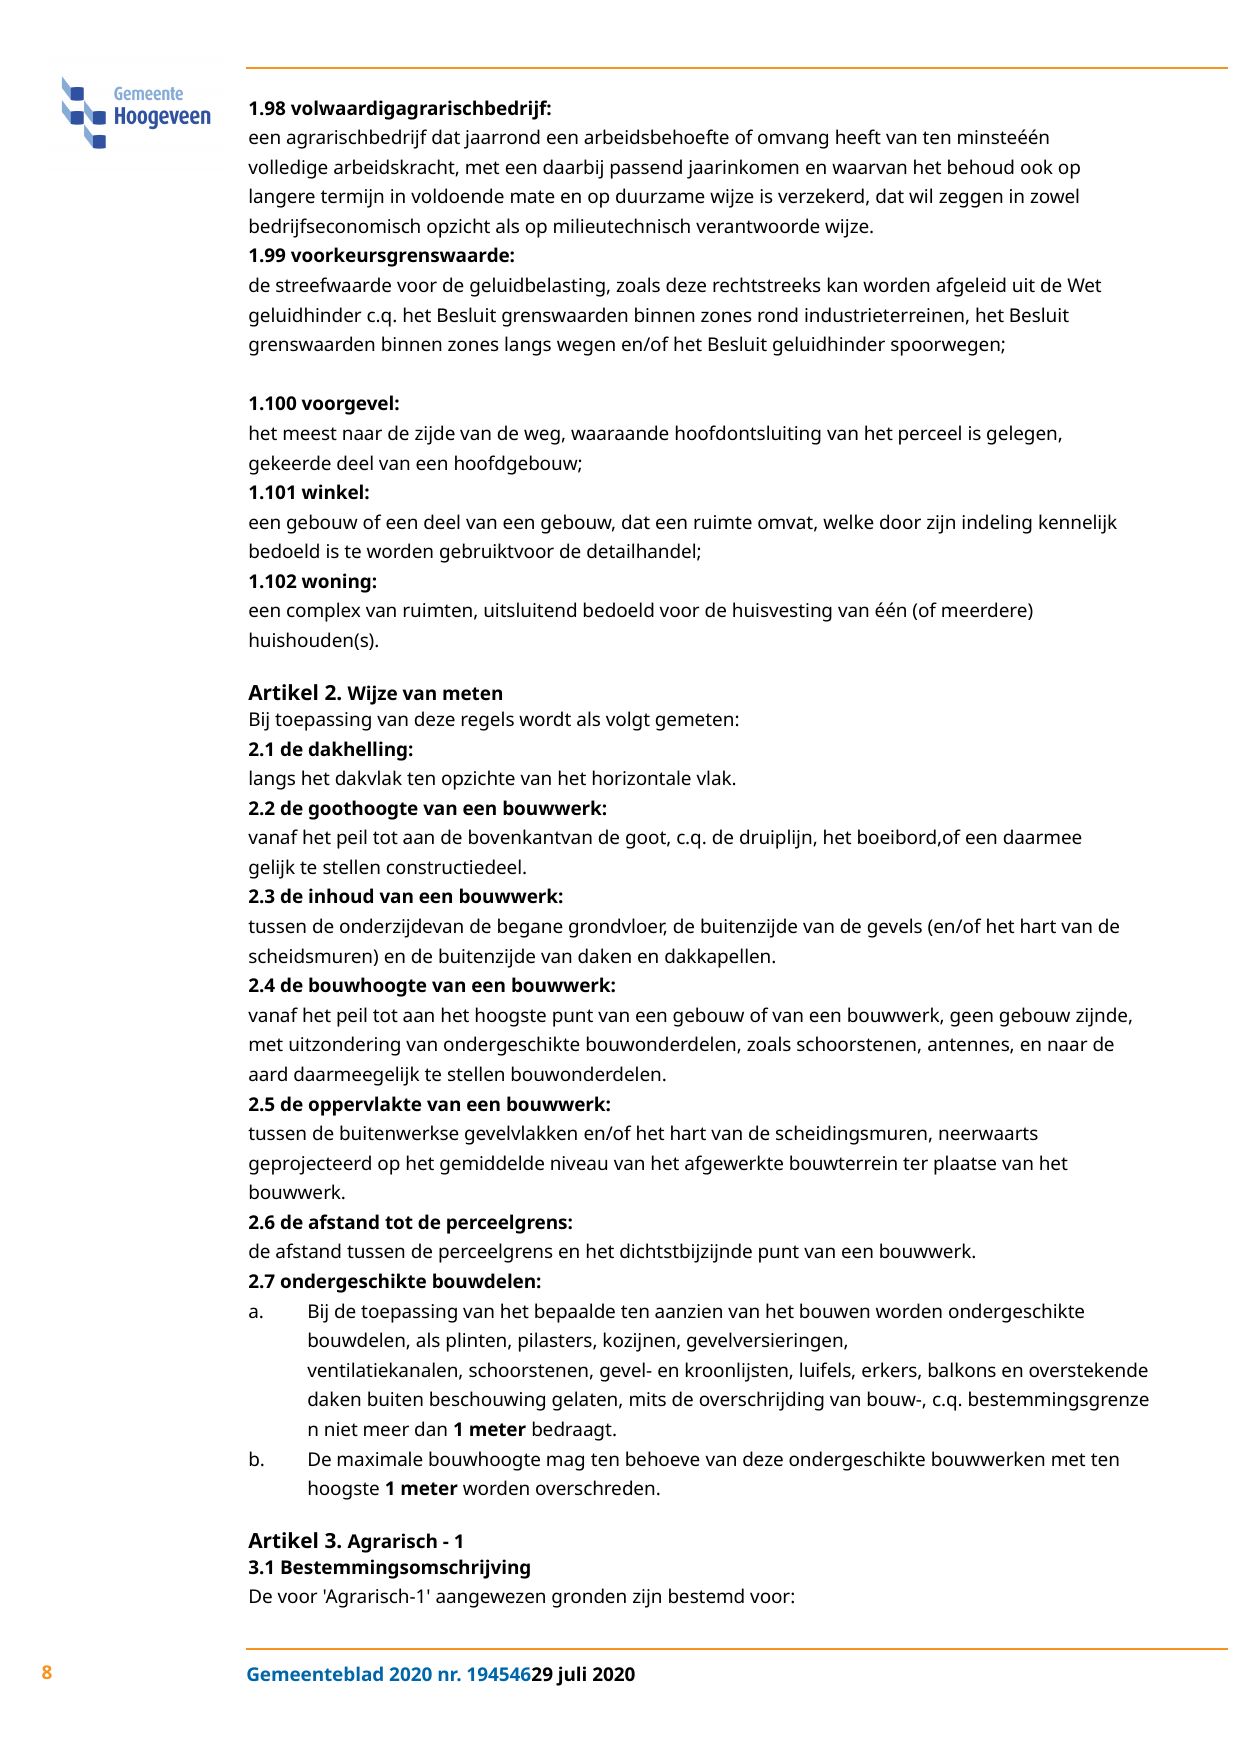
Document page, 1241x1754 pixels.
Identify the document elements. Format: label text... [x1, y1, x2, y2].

text een complex van ruimten, uitsluitend bedoeld voor de huisvesting van één (of meerdere) huishouden(s). [248, 598, 1152, 653]
text 2.5 de oppervlakte van een bouwwerk: [248, 1091, 1152, 1116]
text 2.2 de goothoogte van een bouwwerk: [248, 795, 1152, 821]
text Bij toepassing van deze regels wordt als volgt gemeten: [248, 706, 1152, 732]
list Bij de toepassing van het bepaalde ten aanzien van het bouwen worden ondergeschikte bouwdelen, als plinten, pilasters, kozijnen, gevelversieringen, ventilatiekanalen, schoorstenen, gevel- en kroonlijsten, luifels, erkers, balkons en overstekende daken buiten beschouwing gelaten, mits de overschrijding van bouw-, c.q. bestemmingsgrenzen niet meer dan 1 meter bedraagt. [248, 1298, 1152, 1442]
text 1.101 winkel: [248, 479, 1152, 505]
text 1.98 volwaardigagrarischbedrijf: [248, 95, 1152, 121]
text vanaf het peil tot aan de bovenkantvan de goot, c.q. de druiplijn, het boeibord,of een daarmee gelijk te stellen constructiedeel. [248, 824, 1152, 880]
text 1.102 woning: [248, 568, 1152, 594]
text de streefwaarde voor de geluidbelasting, zoals deze rechtstreeks kan worden afgeleid uit de Wet geluidhinder c.q. het Besluit grenswaarden binnen zones rond industrieterreinen, het Besluit grenswaarden binnen zones langs wegen en/of het Besluit geluidhinder spoorwegen; [248, 272, 1152, 357]
picture [41, 47, 231, 172]
text tussen de buitenwerkse gevelvlakken en/of het hart van de scheidingsmuren, neerwaarts geprojecteerd op het gemiddelde niveau van het afgewerkte bouwterrein ter plaatse van het bouwwerk. [248, 1120, 1152, 1205]
text langs het dakvlak ten opzichte van het horizontale vlak. [248, 765, 1152, 791]
text een agrarischbedrijf dat jaarrond een arbeidsbehoefte of omvang heeft van ten minsteéén volledige arbeidskracht, met een daarbij passend jaarinkomen en waarvan het behoud ook op langere termijn in voldoende mate en op duurzame wijze is verzekerd, dat wil zeggen in zowel bedrijfseconomisch opzicht als op milieutechnisch verantwoorde wijze. [248, 124, 1152, 239]
list De maximale bouwhoogte mag ten behoeve van deze ondergeschikte bouwwerken met ten hoogste 1 meter worden overschreden. [248, 1446, 1152, 1501]
text 3.1 Bestemmingsomschrijving [248, 1554, 1152, 1580]
text 2.6 de afstand tot de perceelgrens: [248, 1209, 1152, 1235]
text 1.99 voorkeursgrenswaarde: [248, 243, 1152, 268]
text het meest naar de zijde van de weg, waaraande hoofdontsluiting van het perceel is gelegen, gekeerde deel van een hoofdgebouw; [248, 420, 1152, 476]
text de afstand tussen de perceelgrens en het dichtstbijzijnde punt van een bouwwerk. [248, 1239, 1152, 1264]
text 1.100 voorgevel: [248, 391, 1152, 416]
text vanaf het peil tot aan het hoogste punt van een gebouw of van een bouwwerk, geen gebouw zijnde, met uitzondering van ondergeschikte bouwonderdelen, zoals schoorstenen, antennes, en naar de aard daarmeegelijk te stellen bouwonderdelen. [248, 1002, 1152, 1087]
text tussen de onderzijdevan de begane grondvloer, de buitenzijde van de gevels (en/of het hart van de scheidsmuren) en de buitenzijde van daken en dakkapellen. [248, 913, 1152, 968]
text 2.1 de dakhelling: [248, 736, 1152, 761]
text De voor 'Agrarisch-1' aangewezen gronden zijn bestemd voor: [248, 1584, 1152, 1609]
text 2.4 de bouwhoogte van een bouwwerk: [248, 972, 1152, 998]
text Artikel 2. Wijze van meten [248, 678, 1152, 706]
text 2.3 de inhoud van een bouwwerk: [248, 884, 1152, 909]
text een gebouw of een deel van een gebouw, dat een ruimte omvat, welke door zijn indeling kennelijk bedoeld is te worden gebruiktvoor de detailhandel; [248, 509, 1152, 564]
text 2.7 ondergeschikte bouwdelen: [248, 1268, 1152, 1294]
text Artikel 3. Agrarisch - 1 [248, 1526, 1152, 1554]
